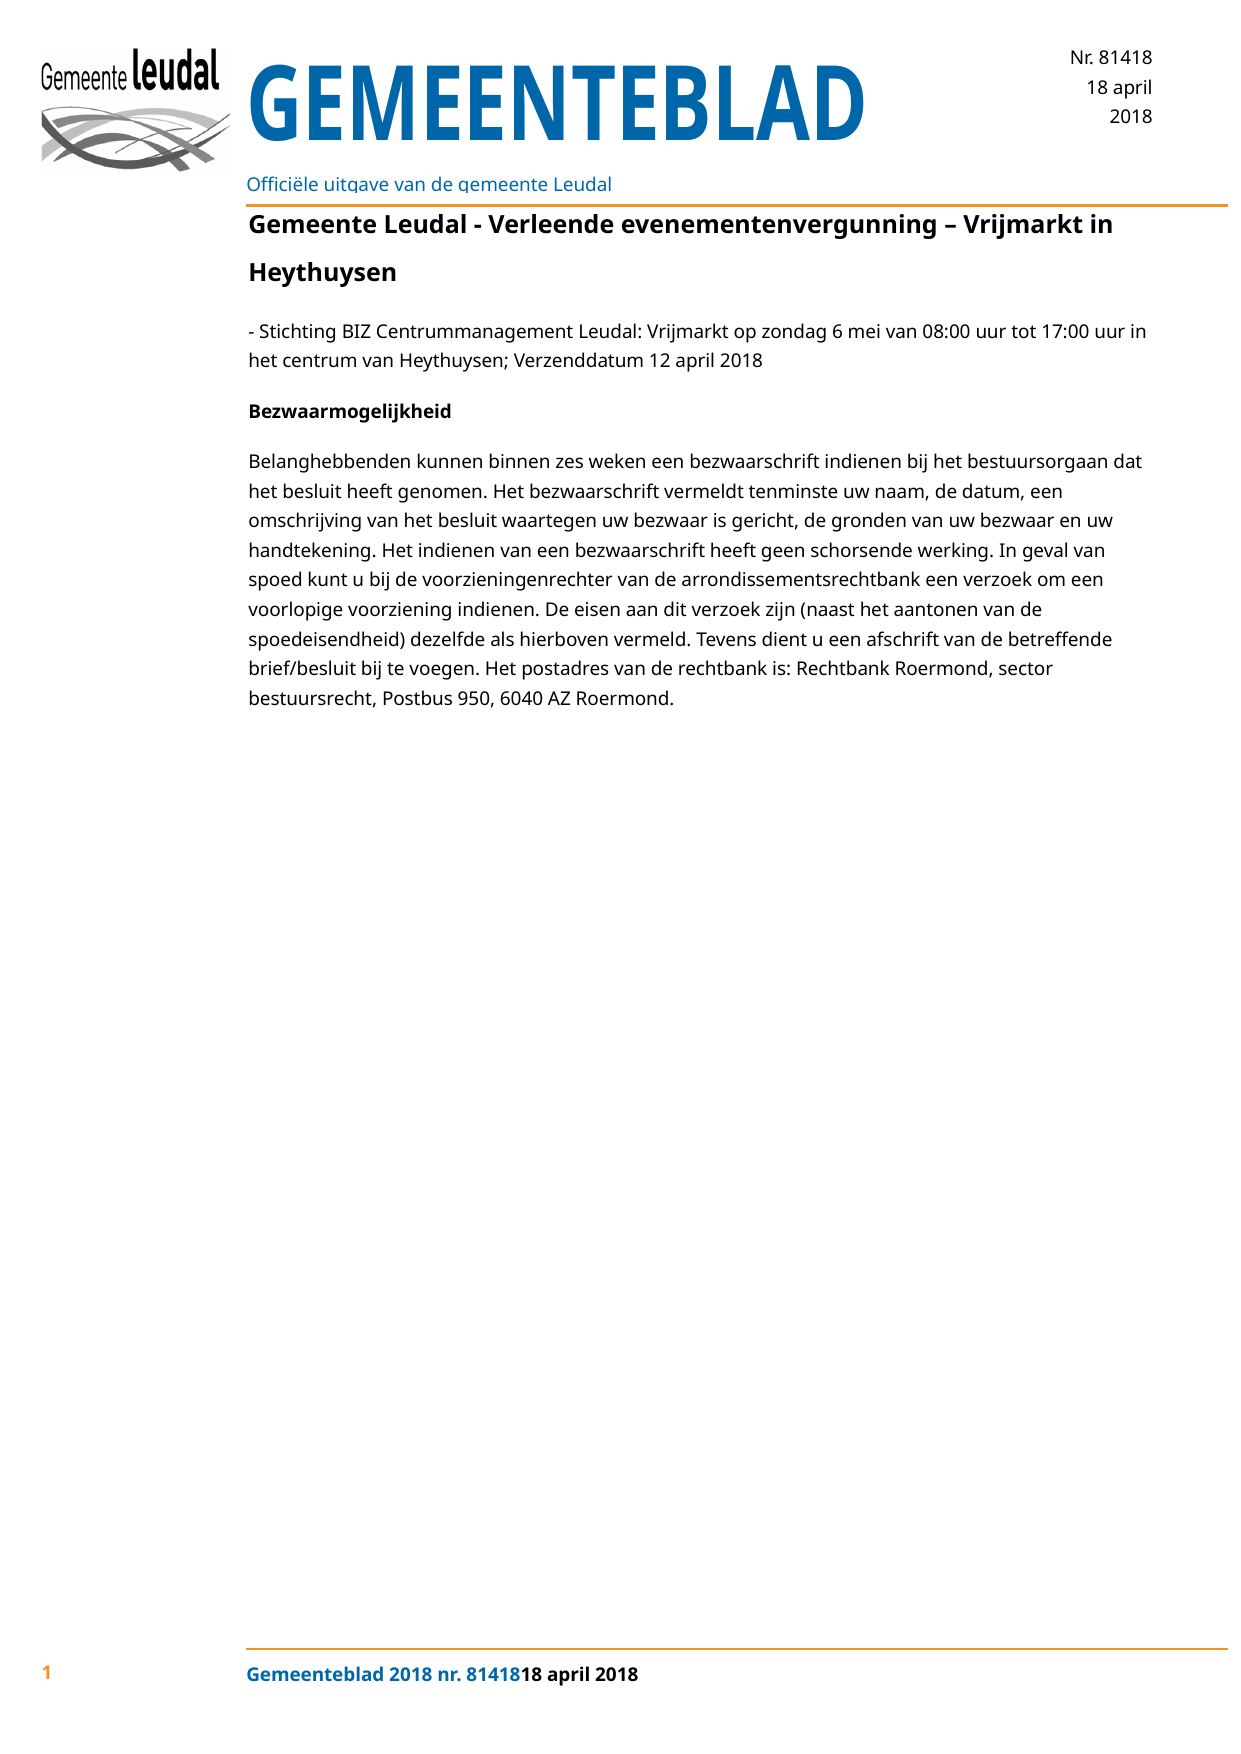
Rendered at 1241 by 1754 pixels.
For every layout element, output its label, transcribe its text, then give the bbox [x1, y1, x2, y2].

picture [41, 47, 231, 172]
text Gemeente Leudal - Verleende evenementenvergunning – Vrijmarkt in Heythuysen [248, 207, 1152, 288]
text Belanghebbenden kunnen binnen zes weken een bezwaarschrift indienen bij het bestuursorgaan dat het besluit heeft genomen. Het bezwaarschrift vermeldt tenminste uw naam, de datum, een omschrijving van het besluit waartegen uw bezwaar is gericht, de gronden van uw bezwaar en uw handtekening. Het indienen van een bezwaarschrift heeft geen schorsende werking. In geval van spoed kunt u bij de voorzieningenrechter van de arrondissementsrechtbank een verzoek om een voorlopige voorziening indienen. De eisen aan dit verzoek zijn (naast het aantonen van de spoedeisendheid) dezelfde als hierboven vermeld. Tevens dient u een afschrift van de betreffende brief/besluit bij te voegen. Het postadres van de rechtbank is: Rechtbank Roermond, sector bestuursrecht, Postbus 950, 6040 AZ Roermond. [248, 448, 1152, 711]
text Bezwaarmogelijkheid [248, 398, 1152, 424]
text - Stichting BIZ Centrummanagement Leudal: Vrijmarkt op zondag 6 mei van 08:00 uur tot 17:00 uur in het centrum van Heythuysen; Verzenddatum 12 april 2018 [248, 318, 1152, 373]
